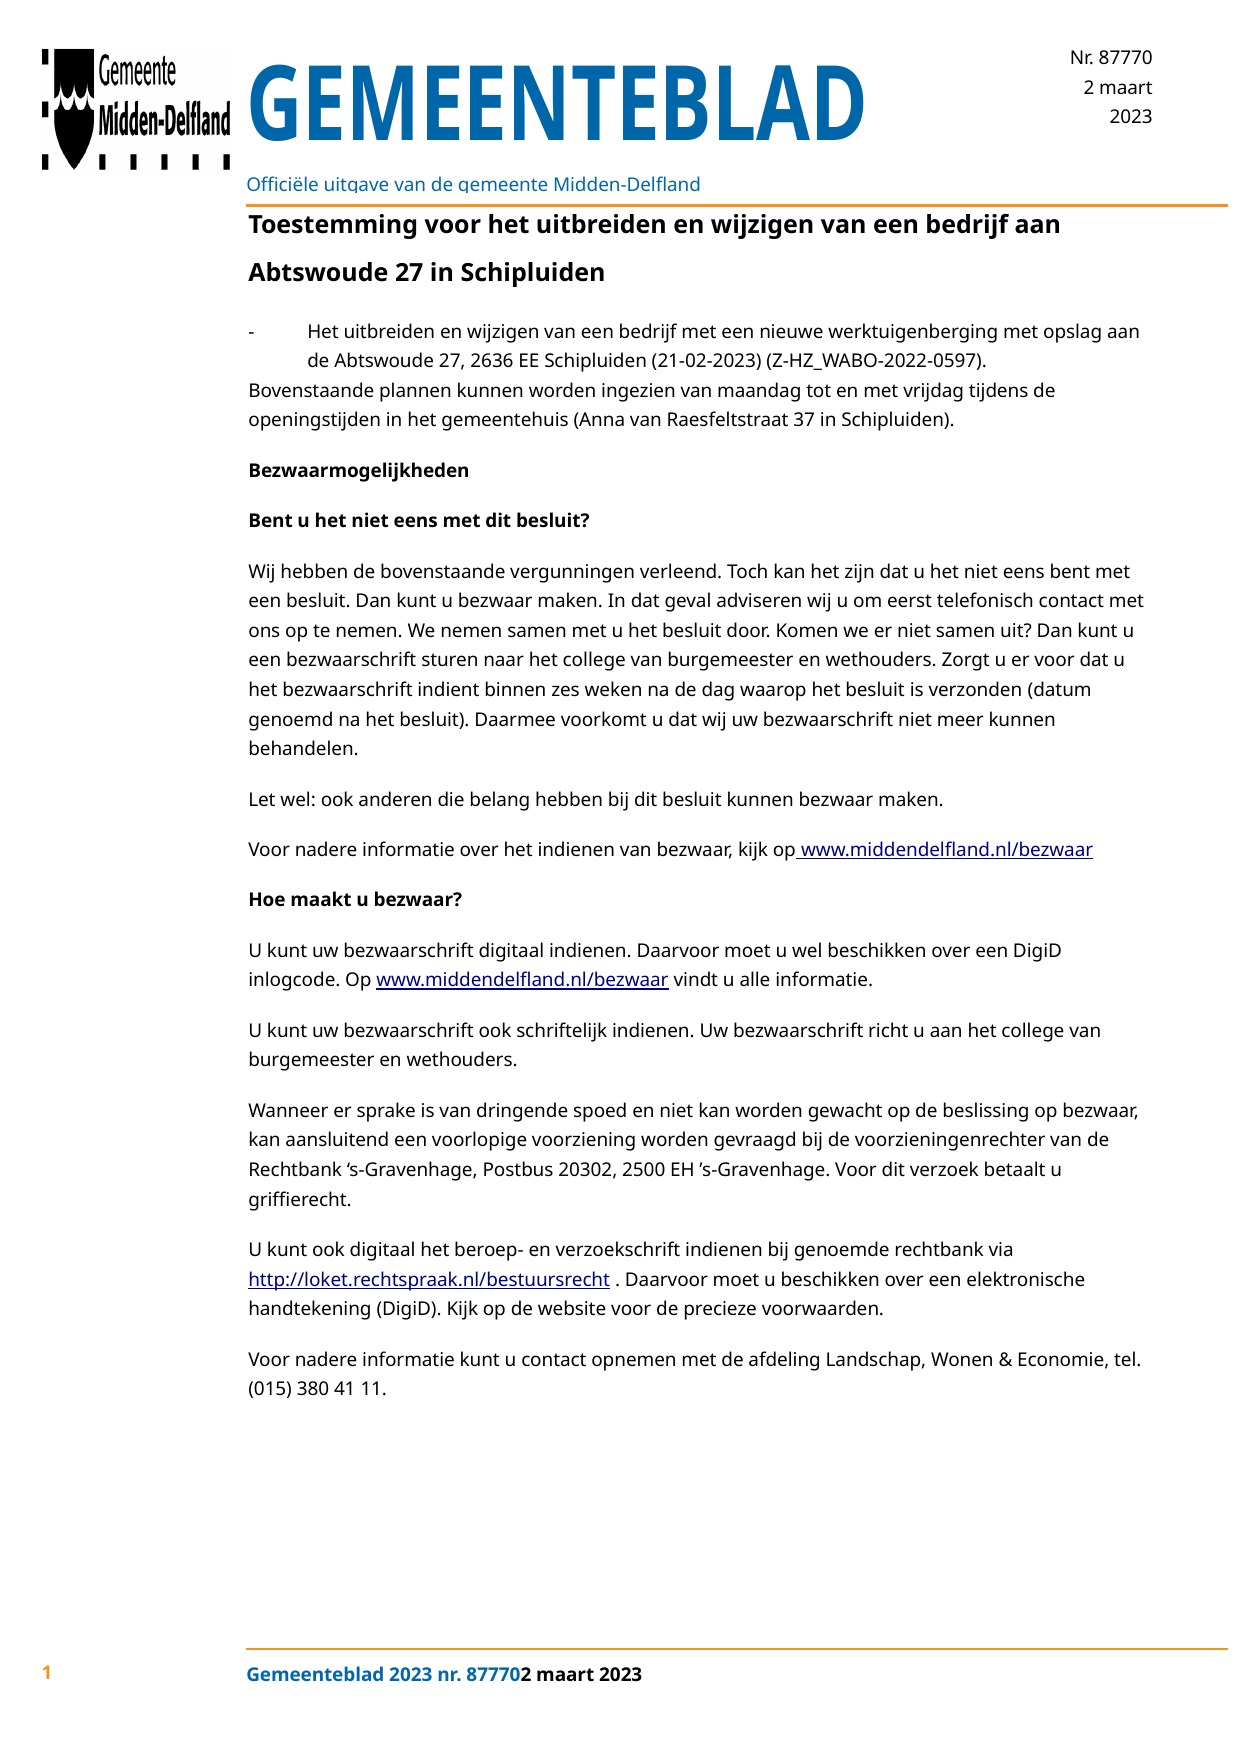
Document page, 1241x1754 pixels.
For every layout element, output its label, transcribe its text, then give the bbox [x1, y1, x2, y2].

text Voor nadere informatie kunt u contact opnemen met de afdeling Landschap, Wonen & Economie, tel. (015) 380 41 11. [248, 1346, 1152, 1401]
text Bezwaarmogelijkheden [248, 457, 1152, 483]
text U kunt uw bezwaarschrift ook schriftelijk indienen. Uw bezwaarschrift richt u aan het college van burgemeester en wethouders. [248, 1017, 1152, 1072]
text Let wel: ook anderen die belang hebben bij dit besluit kunnen bezwaar maken. [248, 786, 1152, 812]
text U kunt uw bezwaarschrift digitaal indienen. Daarvoor moet u wel beschikken over een DigiD inlogcode. Op www.middendelfland.nl/bezwaar vindt u alle informatie. [248, 937, 1152, 992]
text Voor nadere informatie over het indienen van bezwaar, kijk op www.middendelfland.nl/bezwaar [248, 836, 1152, 862]
text Wij hebben de bovenstaande vergunningen verleend. Toch kan het zijn dat u het niet eens bent met een besluit. Dan kunt u bezwaar maken. In dat geval adviseren wij u om eerst telefonisch contact met ons op te nemen. We nemen samen met u het besluit door. Komen we er niet samen uit? Dan kunt u een bezwaarschrift sturen naar het college van burgemeester en wethouders. Zorgt u er voor dat u het bezwaarschrift indient binnen zes weken na de dag waarop het besluit is verzonden (datum genoemd na het besluit). Daarmee voorkomt u dat wij uw bezwaarschrift niet meer kunnen behandelen. [248, 558, 1152, 761]
text U kunt ook digitaal het beroep- en verzoekschrift indienen bij genoemde rechtbank via http://loket.rechtspraak.nl/bestuursrecht . Daarvoor moet u beschikken over een elektronische handtekening (DigiD). Kijk op de website voor de precieze voorwaarden. [248, 1236, 1152, 1321]
list Het uitbreiden en wijzigen van een bedrijf met een nieuwe werktuigenberging met opslag aan de Abtswoude 27, 2636 EE Schipluiden (21-02-2023) (Z-HZ_WABO-2022-0597). [248, 318, 1152, 373]
text Wanneer er sprake is van dringende spoed en niet kan worden gewacht op de beslissing op bezwaar, kan aansluitend een voorlopige voorziening worden gevraagd bij de voorzieningenrechter van de Rechtbank ‘s-Gravenhage, Postbus 20302, 2500 EH ’s-Gravenhage. Voor dit verzoek betaalt u griffierecht. [248, 1097, 1152, 1212]
text Toestemming voor het uitbreiden en wijzigen van een bedrijf aan Abtswoude 27 in Schipluiden [248, 207, 1152, 288]
text Bent u het niet eens met dit besluit? [248, 507, 1152, 533]
text Bovenstaande plannen kunnen worden ingezien van maandag tot en met vrijdag tijdens de openingstijden in het gemeentehuis (Anna van Raesfeltstraat 37 in Schipluiden). [248, 377, 1152, 432]
text Hoe maakt u bezwaar? [248, 887, 1152, 912]
picture [41, 47, 231, 172]
